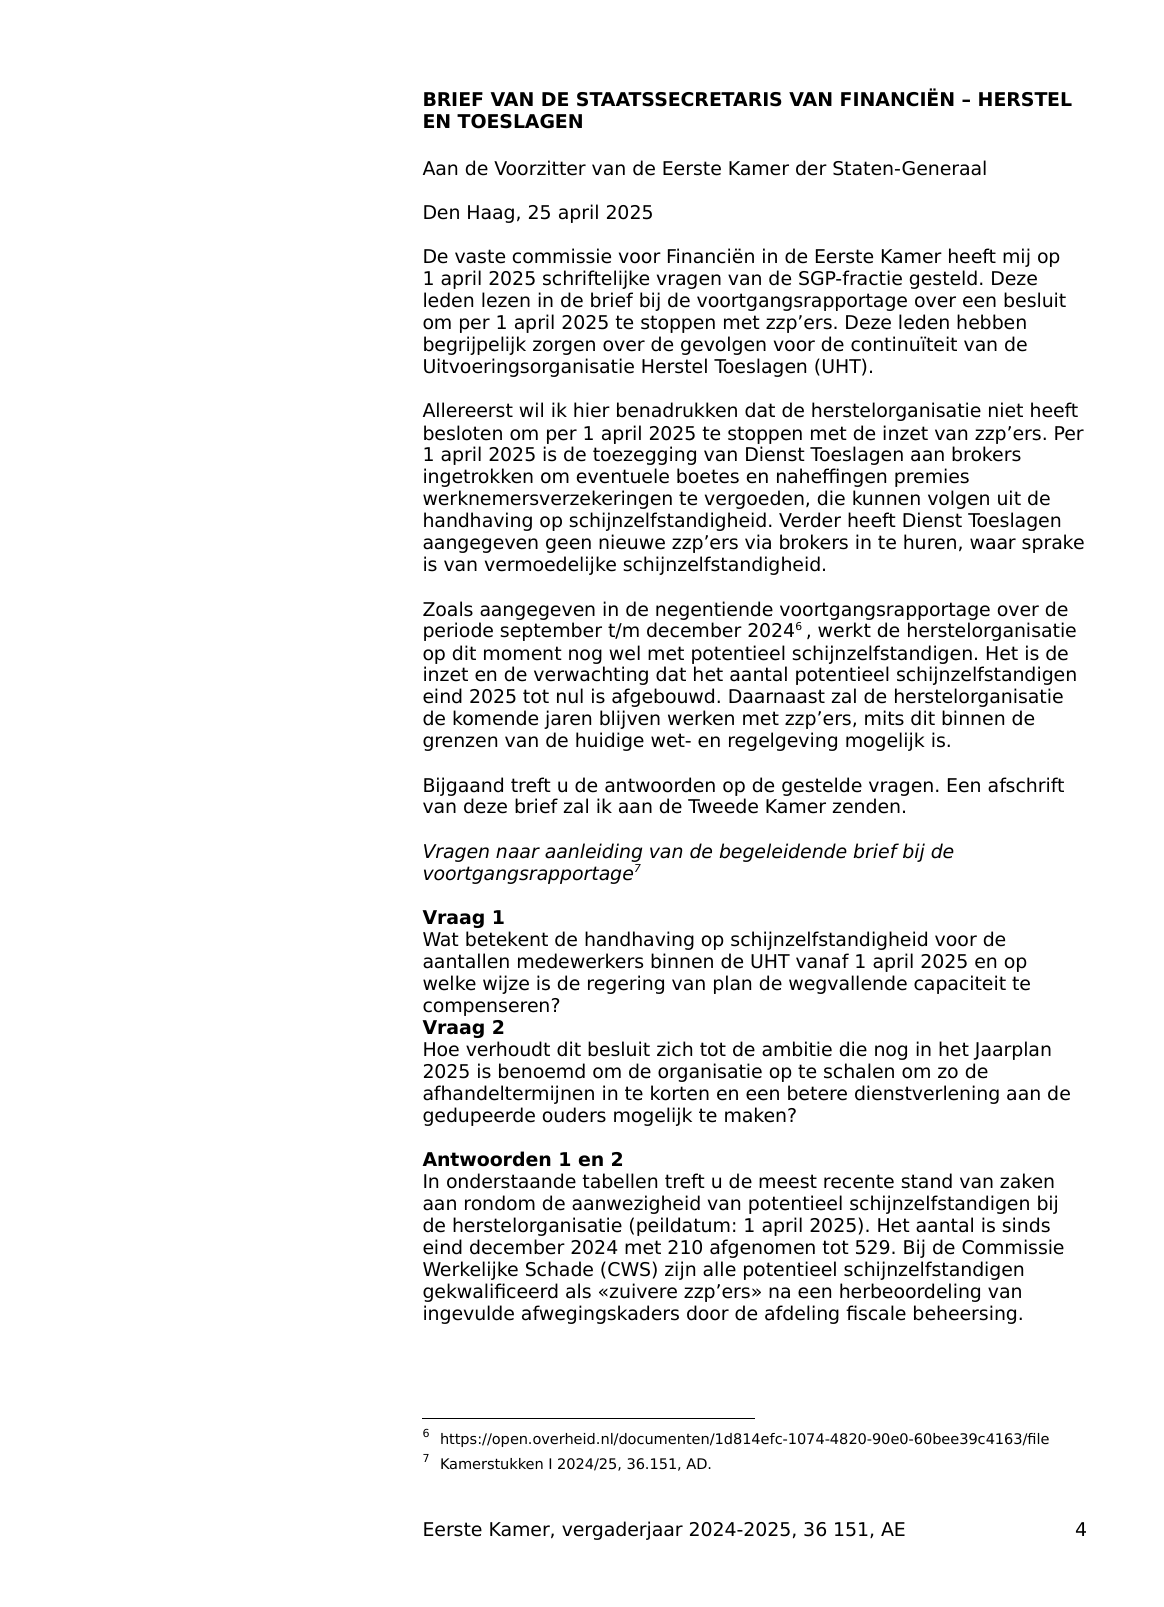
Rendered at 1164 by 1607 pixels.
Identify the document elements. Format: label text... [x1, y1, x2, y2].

text Hoe verhoudt dit besluit zich tot de ambitie die nog in het Jaarplan 2025 is benoemd om de organisatie op te schalen om zo de afhandeltermijnen in te korten en een betere dienstverlening aan de gedupeerde ouders mogelijk te maken? [422, 1039, 1087, 1127]
subtitle Vragen naar aanleiding van de begeleidende brief bij de voortgangsrapportage [422, 841, 1087, 884]
text Kamerstukken I 2024/25, 36.151, AD. [422, 1452, 1087, 1474]
text Aan de Voorzitter van de Eerste Kamer der Staten-Generaal [422, 158, 1087, 180]
text Antwoorden 1 en 2 [422, 1149, 1087, 1171]
text Allereerst wil ik hier benadrukken dat de herstelorganisatie niet heeft besloten om per 1 april 2025 te stoppen met de inzet van zzp’ers. Per 1 april 2025 is de toezegging van Dienst Toeslagen aan brokers ingetrokken om eventuele boetes en naheffingen premies werknemersverzekeringen te vergoeden, die kunnen volgen uit de handhaving op schijnzelfstandigheid. Verder heeft Dienst Toeslagen aangegeven geen nieuwe zzp’ers via brokers in te huren, waar sprake is van vermoedelijke schijnzelfstandigheid. [422, 400, 1087, 576]
text Vraag 2 [422, 1017, 1087, 1039]
text https://open.overheid.nl/documenten/1d814efc-1074-4820-90e0-60bee39c4163/file [422, 1427, 1087, 1449]
text Vraag 1 [422, 907, 1087, 929]
text Zoals aangegeven in de negentiende voortgangsrapportage over de periode september t/m december 2024, werkt de herstelorganisatie op dit moment nog wel met potentieel schijnzelfstandigen. Het is de inzet en de verwachting dat het aantal potentieel schijnzelfstandigen eind 2025 tot nul is afgebouwd. Daarnaast zal de herstelorganisatie de komende jaren blijven werken met zzp’ers, mits dit binnen de grenzen van de huidige wet- en regelgeving mogelijk is. [422, 598, 1087, 752]
text Bijgaand treft u de antwoorden op de gestelde vragen. Een afschrift van deze brief zal ik aan de Tweede Kamer zenden. [422, 774, 1087, 818]
text Wat betekent de handhaving op schijnzelfstandigheid voor de aantallen medewerkers binnen de UHT vanaf 1 april 2025 en op welke wijze is de regering van plan de wegvallende capaciteit te compenseren? [422, 929, 1087, 1017]
text Den Haag, 25 april 2025 [422, 202, 1087, 224]
text In onderstaande tabellen treft u de meest recente stand van zaken aan rondom de aanwezigheid van potentieel schijnzelfstandigen bij de herstelorganisatie (peildatum: 1 april 2025). Het aantal is sinds eind december 2024 met 210 afgenomen tot 529. Bij de Commissie Werkelijke Schade (CWS) zijn alle potentieel schijnzelfstandigen gekwalificeerd als «zuivere zzp’ers» na een herbeoordeling van ingevulde afwegingskaders door de afdeling fiscale beheersing. [422, 1171, 1087, 1324]
subtitle BRIEF VAN DE STAATSSECRETARIS VAN FINANCIËN – HERSTEL EN TOESLAGEN [422, 89, 1087, 133]
text De vaste commissie voor Financiën in de Eerste Kamer heeft mij op 1 april 2025 schriftelijke vragen van de SGP-fractie gesteld. Deze leden lezen in de brief bij de voortgangsrapportage over een besluit om per 1 april 2025 te stoppen met zzp’ers. Deze leden hebben begrijpelijk zorgen over de gevolgen voor de continuïteit van de Uitvoeringsorganisatie Herstel Toeslagen (UHT). [422, 246, 1087, 378]
